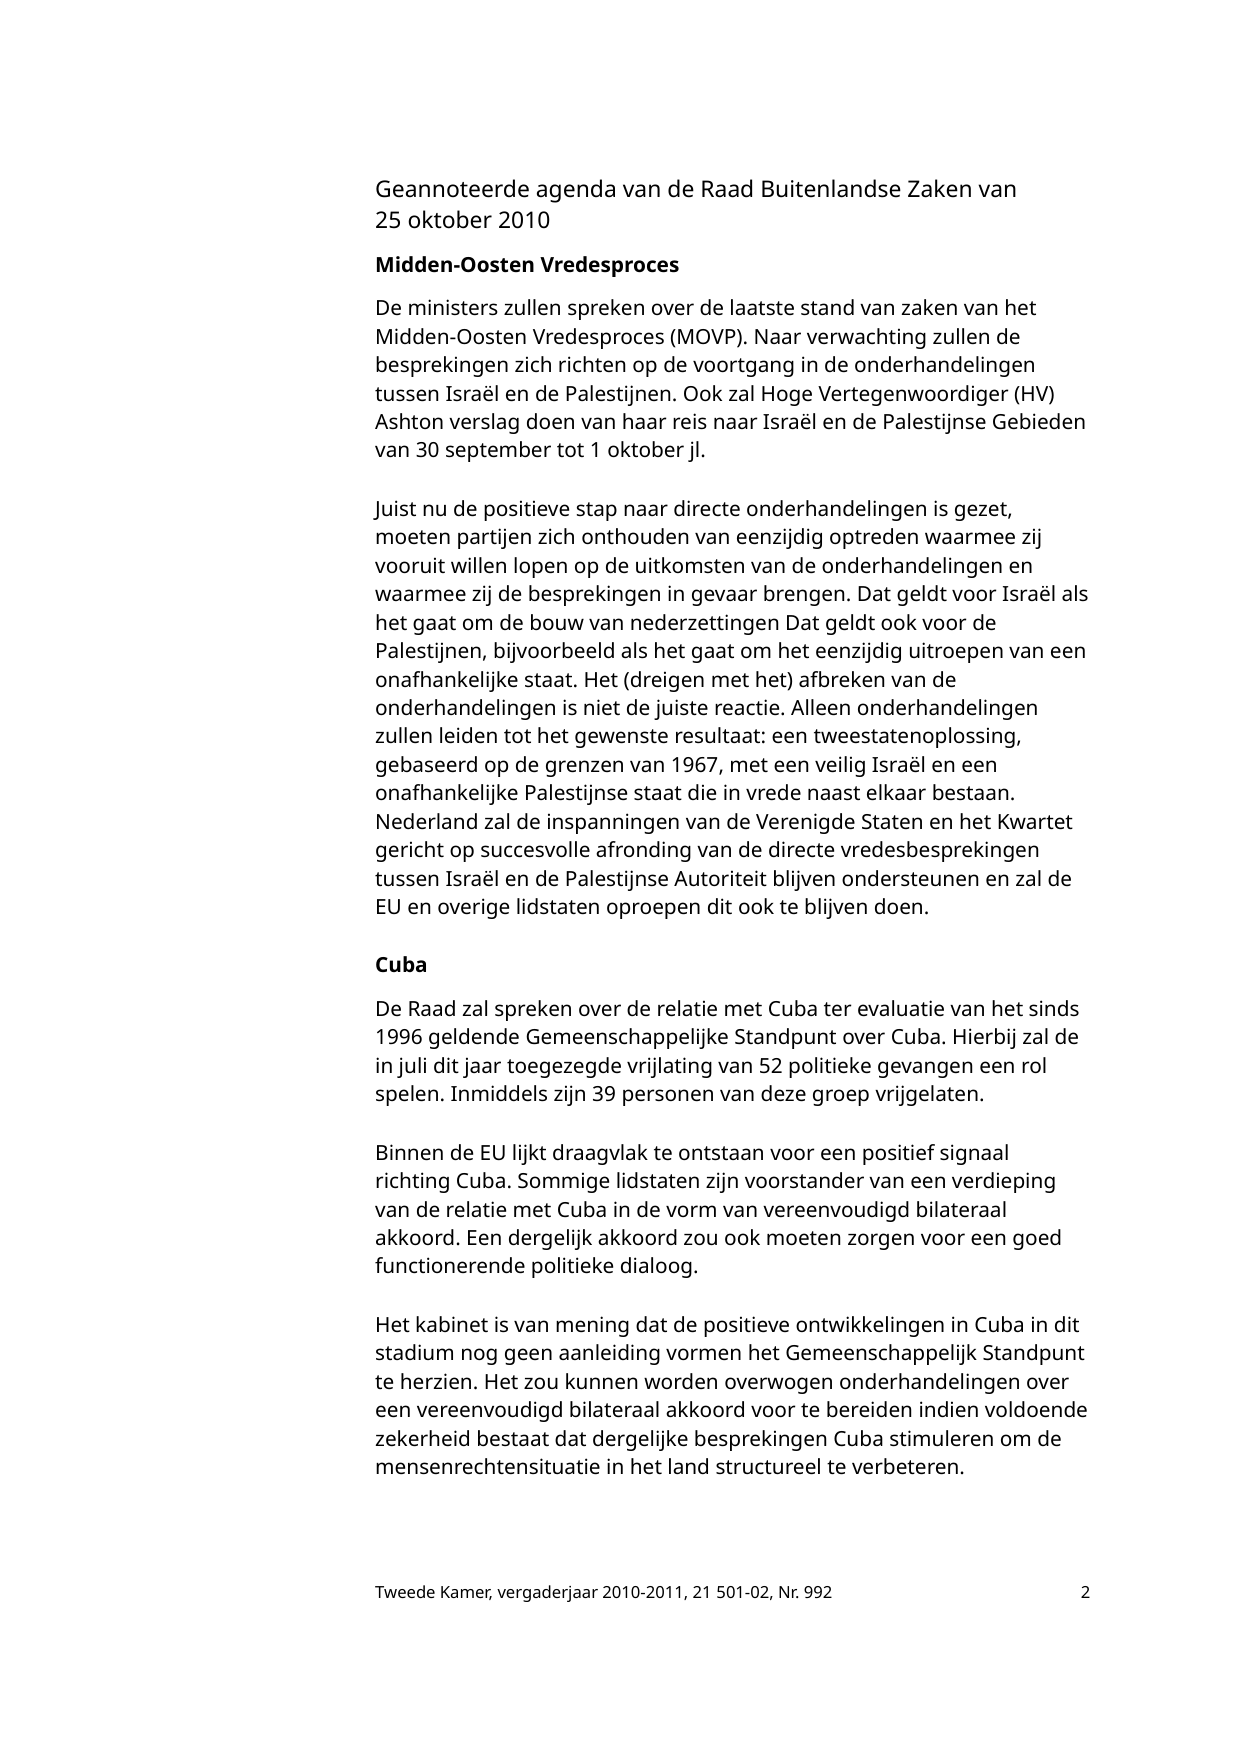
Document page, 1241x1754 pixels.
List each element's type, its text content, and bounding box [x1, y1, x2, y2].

text De ministers zullen spreken over de laatste stand van zaken van het Midden-Oosten Vredesproces (MOVP). Naar verwachting zullen de besprekingen zich richten op de voortgang in de onderhandelingen tussen Israël en de Palestijnen. Ook zal Hoge Vertegenwoordiger (HV) Ashton verslag doen van haar reis naar Israël en de Palestijnse Gebieden van 30 september tot 1 oktober jl. [375, 293, 1090, 464]
subtitle Geannoteerde agenda van de Raad Buitenlandse Zaken van 25 oktober 2010 [375, 172, 1090, 235]
text Juist nu de positieve stap naar directe onderhandelingen is gezet, moeten partijen zich onthouden van eenzijdig optreden waarmee zij vooruit willen lopen op de uitkomsten van de onderhandelingen en waarmee zij de besprekingen in gevaar brengen. Dat geldt voor Israël als het gaat om de bouw van nederzettingen Dat geldt ook voor de Palestijnen, bijvoorbeeld als het gaat om het eenzijdig uitroepen van een onafhankelijke staat. Het (dreigen met het) afbreken van de onderhandelingen is niet de juiste reactie. Alleen onderhandelingen zullen leiden tot het gewenste resultaat: een tweestatenoplossing, gebaseerd op de grenzen van 1967, met een veilig Israël en een onafhankelijke Palestijnse staat die in vrede naast elkaar bestaan. Nederland zal de inspanningen van de Verenigde Staten en het Kwartet gericht op succesvolle afronding van de directe vredesbesprekingen tussen Israël en de Palestijnse Autoriteit blijven ondersteunen en zal de EU en overige lidstaten oproepen dit ook te blijven doen. [375, 494, 1090, 921]
text Het kabinet is van mening dat de positieve ontwikkelingen in Cuba in dit stadium nog geen aanleiding vormen het Gemeenschappelijk Standpunt te herzien. Het zou kunnen worden overwogen onderhandelingen over een vereenvoudigd bilateraal akkoord voor te bereiden indien voldoende zekerheid bestaat dat dergelijke besprekingen Cuba stimuleren om de mensenrechtensituatie in het land structureel te verbeteren. [375, 1310, 1090, 1481]
text Cuba [375, 951, 1090, 979]
text De Raad zal spreken over de relatie met Cuba ter evaluatie van het sinds 1996 geldende Gemeenschappelijke Standpunt over Cuba. Hierbij zal de in juli dit jaar toegezegde vrijlating van 52 politieke gevangen een rol spelen. Inmiddels zijn 39 personen van deze groep vrijgelaten. [375, 994, 1090, 1108]
text Midden-Oosten Vredesproces [375, 250, 1090, 278]
text Binnen de EU lijkt draagvlak te ontstaan voor een positief signaal richting Cuba. Sommige lidstaten zijn voorstander van een verdieping van de relatie met Cuba in de vorm van vereenvoudigd bilateraal akkoord. Een dergelijk akkoord zou ook moeten zorgen voor een goed functionerende politieke dialoog. [375, 1138, 1090, 1280]
